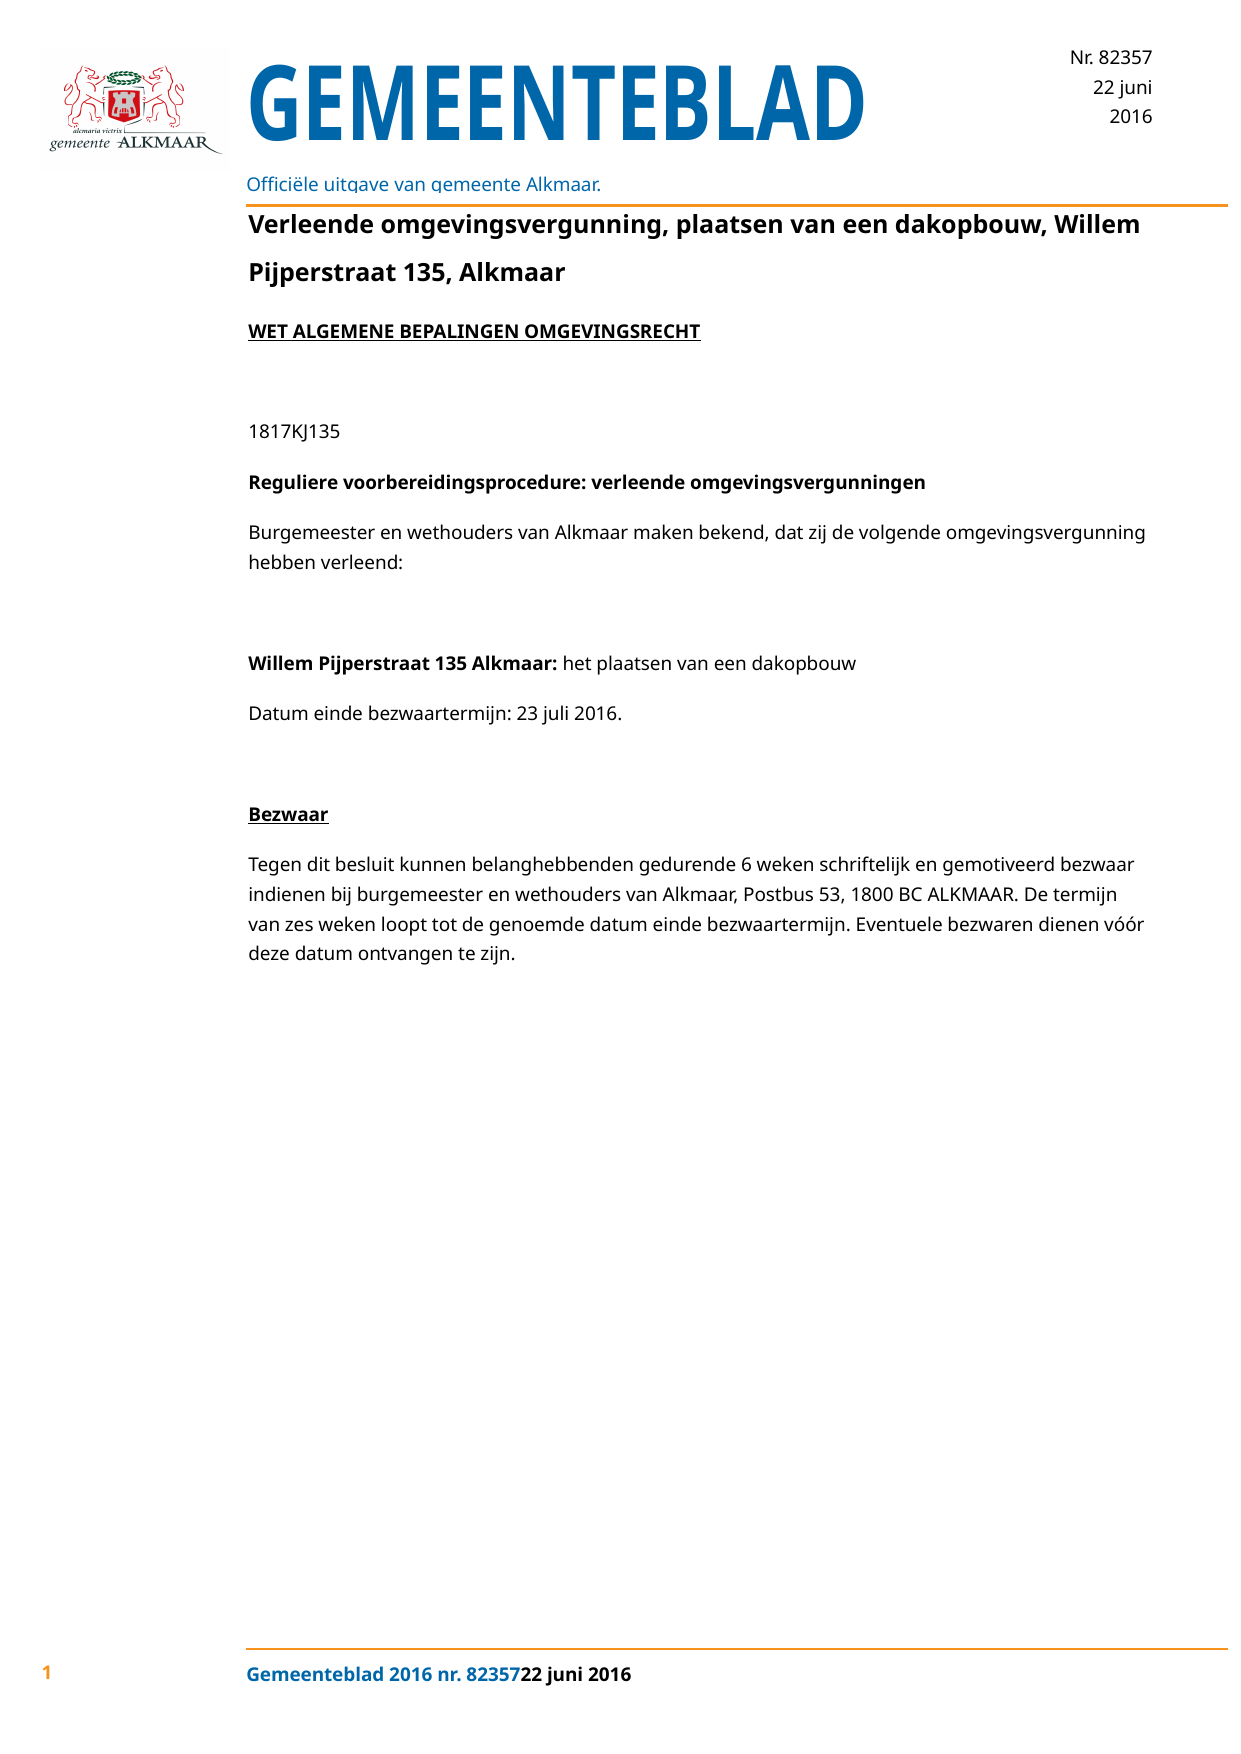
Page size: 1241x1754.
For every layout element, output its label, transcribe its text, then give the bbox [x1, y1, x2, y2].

text 1817KJ135 [248, 419, 1152, 444]
text Tegen dit besluit kunnen belanghebbenden gedurende 6 weken schriftelijk en gemotiveerd bezwaar indienen bij burgemeester en wethouders van Alkmaar, Postbus 53, 1800 BC ALKMAAR. De termijn van zes weken loopt tot de genoemde datum einde bezwaartermijn. Eventuele bezwaren dienen vóór deze datum ontvangen te zijn. [248, 852, 1152, 966]
text Verleende omgevingsvergunning, plaatsen van een dakopbouw, Willem Pijperstraat 135, Alkmaar [248, 207, 1152, 288]
text Burgemeester en wethouders van Alkmaar maken bekend, dat zij de volgende omgevingsvergunning hebben verleend: [248, 519, 1152, 575]
text Willem Pijperstraat 135 Alkmaar: het plaatsen van een dakopbouw [248, 650, 1152, 676]
text WET ALGEMENE BEPALINGEN OMGEVINGSRECHT [248, 318, 1152, 344]
text Bezwaar [248, 801, 1152, 827]
picture [41, 47, 231, 172]
text Datum einde bezwaartermijn: 23 juli 2016. [248, 700, 1152, 726]
text Reguliere voorbereidingsprocedure: verleende omgevingsvergunningen [248, 469, 1152, 495]
